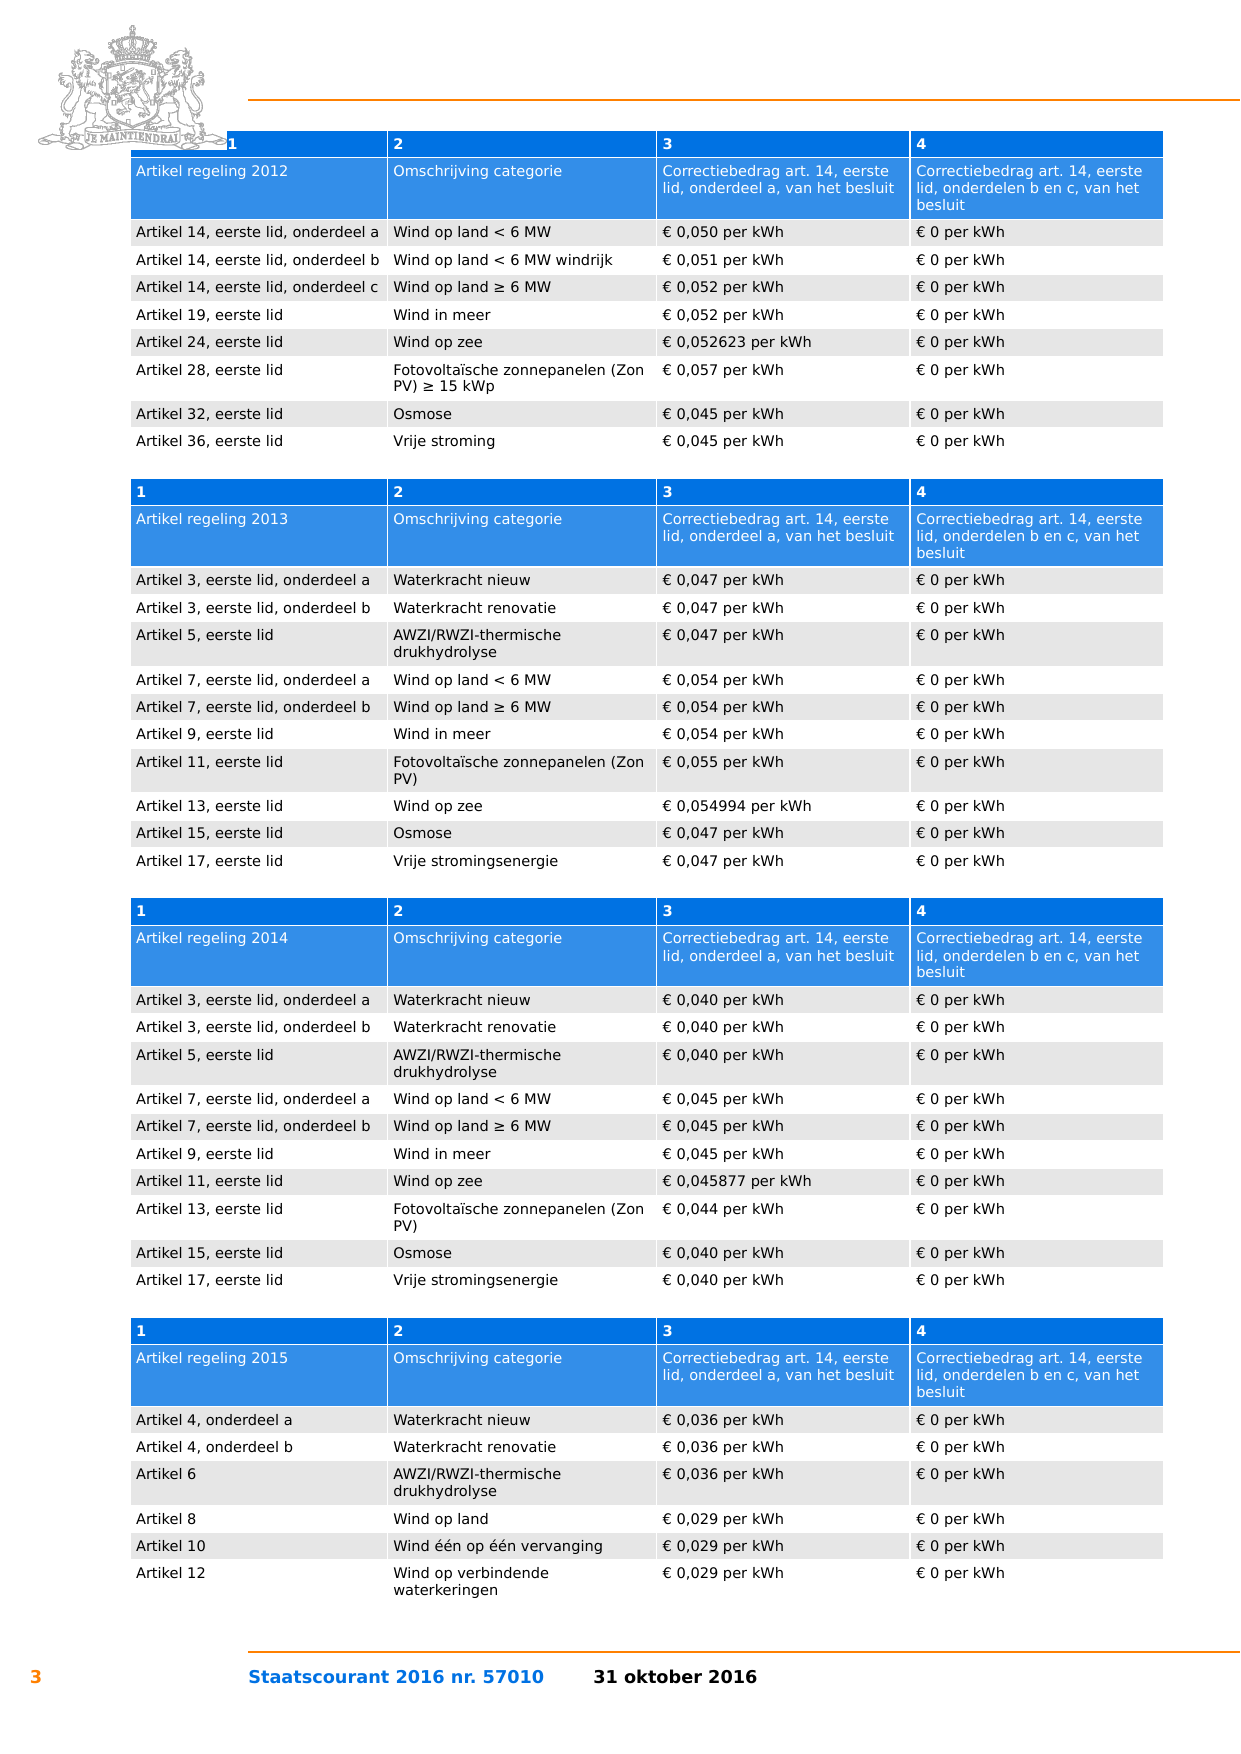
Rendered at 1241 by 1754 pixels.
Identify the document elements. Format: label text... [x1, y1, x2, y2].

table_cell Artikel regeling 2013 [131, 506, 387, 566]
table_cell € 0,045 per kWh [657, 429, 909, 455]
table_cell Waterkracht nieuw [388, 987, 656, 1013]
table_cell Artikel 11, eerste lid [131, 749, 387, 792]
table_cell Artikel 4, onderdeel b [131, 1434, 387, 1460]
table_cell € 0 per kWh [911, 821, 1163, 847]
table_cell Artikel 3, eerste lid, onderdeel a [131, 987, 387, 1013]
table_cell € 0,040 per kWh [657, 987, 909, 1013]
table_cell Artikel 12 [131, 1561, 387, 1604]
table_cell € 0 per kWh [911, 749, 1163, 792]
table_header 4 [911, 1318, 1163, 1344]
table_cell Correctiebedrag art. 14, eerste lid, onderdelen b en c, van het besluit [911, 1345, 1163, 1406]
table_cell Artikel 13, eerste lid [131, 1196, 387, 1239]
table_cell Wind in meer [388, 721, 656, 748]
table_cell Vrije stroming [388, 429, 656, 455]
table_cell € 0,036 per kWh [657, 1407, 909, 1433]
table_cell Artikel 7, eerste lid, onderdeel a [131, 1086, 387, 1113]
table_cell € 0,054 per kWh [657, 694, 909, 720]
table_cell Correctiebedrag art. 14, eerste lid, onderdeel a, van het besluit [657, 1345, 909, 1406]
table_cell € 0 per kWh [911, 987, 1163, 1013]
table_cell Artikel 15, eerste lid [131, 821, 387, 847]
table_cell Artikel 5, eerste lid [131, 1042, 387, 1085]
table_cell Artikel 9, eerste lid [131, 721, 387, 748]
table_cell € 0,047 per kWh [657, 622, 909, 666]
table_cell Waterkracht renovatie [388, 1015, 656, 1041]
table_cell Wind op land < 6 MW [388, 220, 656, 246]
table_cell Correctiebedrag art. 14, eerste lid, onderdelen b en c, van het besluit [911, 926, 1163, 986]
table_cell € 0,051 per kWh [657, 247, 909, 273]
table_cell Artikel 7, eerste lid, onderdeel a [131, 667, 387, 693]
table_cell Waterkracht nieuw [388, 1407, 656, 1433]
table_cell Artikel 10 [131, 1533, 387, 1559]
table_header 3 [657, 1318, 909, 1344]
table_cell € 0,036 per kWh [657, 1434, 909, 1460]
table_cell AWZI/RWZI-thermische drukhydrolyse [388, 622, 656, 666]
table_cell € 0 per kWh [911, 568, 1163, 594]
table_cell Wind op land < 6 MW [388, 1086, 656, 1113]
table_cell € 0 per kWh [911, 1015, 1163, 1041]
table_cell Omschrijving categorie [388, 158, 656, 219]
table_cell € 0,045 per kWh [657, 1141, 909, 1167]
table_cell Osmose [388, 401, 656, 427]
table_cell Osmose [388, 1240, 656, 1267]
table_cell € 0 per kWh [911, 247, 1163, 273]
table_cell € 0 per kWh [911, 1042, 1163, 1085]
table_cell € 0 per kWh [911, 1240, 1163, 1267]
table_cell Artikel 36, eerste lid [131, 429, 387, 455]
table_cell Waterkracht nieuw [388, 568, 656, 594]
table_cell Artikel 17, eerste lid [131, 848, 387, 874]
table_cell Wind op land ≥ 6 MW [388, 694, 656, 720]
table_cell Artikel 15, eerste lid [131, 1240, 387, 1267]
table_cell € 0 per kWh [911, 1268, 1163, 1294]
table_header 4 [911, 898, 1163, 925]
table_cell € 0,029 per kWh [657, 1533, 909, 1559]
table_cell € 0,052 per kWh [657, 275, 909, 301]
table_cell Artikel 14, eerste lid, onderdeel b [131, 247, 387, 273]
table_cell Artikel regeling 2014 [131, 926, 387, 986]
table_cell € 0,050 per kWh [657, 220, 909, 246]
table_cell € 0 per kWh [911, 275, 1163, 301]
table_cell € 0 per kWh [911, 1434, 1163, 1460]
table_cell € 0,047 per kWh [657, 595, 909, 621]
picture [38, 25, 227, 150]
table_cell Wind op verbindende waterkeringen [388, 1561, 656, 1604]
table_cell € 0,040 per kWh [657, 1015, 909, 1041]
table_cell Osmose [388, 821, 656, 847]
table_cell € 0,045877 per kWh [657, 1169, 909, 1195]
table_cell € 0 per kWh [911, 1086, 1163, 1113]
table_header 2 [388, 479, 656, 505]
table_cell € 0 per kWh [911, 401, 1163, 427]
table_cell € 0 per kWh [911, 1533, 1163, 1559]
table_cell € 0,055 per kWh [657, 749, 909, 792]
table_cell Omschrijving categorie [388, 926, 656, 986]
table_cell € 0 per kWh [911, 1506, 1163, 1532]
table_cell Artikel 7, eerste lid, onderdeel b [131, 694, 387, 720]
table_cell Omschrijving categorie [388, 1345, 656, 1406]
table_cell Correctiebedrag art. 14, eerste lid, onderdelen b en c, van het besluit [911, 506, 1163, 566]
table_cell Wind op land < 6 MW [388, 667, 656, 693]
table_cell € 0 per kWh [911, 848, 1163, 874]
table_cell Wind in meer [388, 1141, 656, 1167]
table_cell € 0,045 per kWh [657, 1086, 909, 1113]
table_cell Waterkracht renovatie [388, 595, 656, 621]
table_cell Omschrijving categorie [388, 506, 656, 566]
table_cell € 0 per kWh [911, 220, 1163, 246]
table_cell € 0 per kWh [911, 302, 1163, 328]
table_cell € 0 per kWh [911, 357, 1163, 400]
table_cell € 0,029 per kWh [657, 1506, 909, 1532]
table_cell € 0 per kWh [911, 622, 1163, 666]
table_header 2 [388, 898, 656, 925]
table_cell Artikel 11, eerste lid [131, 1169, 387, 1195]
table_cell Artikel 3, eerste lid, onderdeel a [131, 568, 387, 594]
table_cell € 0,045 per kWh [657, 401, 909, 427]
table_cell AWZI/RWZI-thermische drukhydrolyse [388, 1042, 656, 1085]
table_cell Wind op land [388, 1506, 656, 1532]
table_cell € 0,047 per kWh [657, 568, 909, 594]
table_header 2 [388, 131, 656, 157]
table_cell Artikel 9, eerste lid [131, 1141, 387, 1167]
table_cell € 0,047 per kWh [657, 821, 909, 847]
table_cell Artikel 17, eerste lid [131, 1268, 387, 1294]
table_cell Artikel 19, eerste lid [131, 302, 387, 328]
table_header 3 [657, 898, 909, 925]
table_cell Artikel regeling 2012 [131, 158, 387, 219]
table_cell € 0 per kWh [911, 1114, 1163, 1140]
table_cell Wind op land ≥ 6 MW [388, 275, 656, 301]
table_cell Artikel 13, eerste lid [131, 793, 387, 819]
table_cell € 0,040 per kWh [657, 1042, 909, 1085]
table_cell Wind op zee [388, 329, 656, 356]
table_cell Artikel 32, eerste lid [131, 401, 387, 427]
table_cell Wind op land ≥ 6 MW [388, 1114, 656, 1140]
table_cell Correctiebedrag art. 14, eerste lid, onderdeel a, van het besluit [657, 158, 909, 219]
table_cell Artikel 8 [131, 1506, 387, 1532]
table_cell Fotovoltaïsche zonnepanelen (Zon PV) [388, 749, 656, 792]
table_cell Artikel 28, eerste lid [131, 357, 387, 400]
table_cell Artikel 5, eerste lid [131, 622, 387, 666]
table_cell Wind op zee [388, 1169, 656, 1195]
table_header 1 [131, 898, 387, 925]
table_cell Wind in meer [388, 302, 656, 328]
table_cell Wind op zee [388, 793, 656, 819]
table_cell € 0 per kWh [911, 329, 1163, 356]
table_header 4 [911, 131, 1163, 157]
table_cell € 0 per kWh [911, 429, 1163, 455]
table_cell € 0,029 per kWh [657, 1561, 909, 1604]
table_header 1 [131, 479, 387, 505]
table_cell € 0,054 per kWh [657, 721, 909, 748]
table_cell Artikel 3, eerste lid, onderdeel b [131, 1015, 387, 1041]
table_cell € 0 per kWh [911, 1141, 1163, 1167]
table_cell € 0 per kWh [911, 793, 1163, 819]
table_cell Vrije stromingsenergie [388, 1268, 656, 1294]
table_cell Waterkracht renovatie [388, 1434, 656, 1460]
table_cell € 0,052623 per kWh [657, 329, 909, 356]
table_header 3 [657, 131, 909, 157]
table_cell € 0,040 per kWh [657, 1240, 909, 1267]
table_cell € 0,054994 per kWh [657, 793, 909, 819]
table_header 3 [657, 479, 909, 505]
table_cell € 0,036 per kWh [657, 1461, 909, 1505]
table_cell € 0 per kWh [911, 667, 1163, 693]
table_cell Artikel regeling 2015 [131, 1345, 387, 1406]
table_cell Wind één op één vervanging [388, 1533, 656, 1559]
table_cell € 0,040 per kWh [657, 1268, 909, 1294]
table_cell € 0,057 per kWh [657, 357, 909, 400]
table_cell € 0 per kWh [911, 1561, 1163, 1604]
table_cell Correctiebedrag art. 14, eerste lid, onderdelen b en c, van het besluit [911, 158, 1163, 219]
table_cell Artikel 24, eerste lid [131, 329, 387, 356]
table_cell € 0 per kWh [911, 1169, 1163, 1195]
table_cell € 0,045 per kWh [657, 1114, 909, 1140]
table_cell Vrije stromingsenergie [388, 848, 656, 874]
table_cell Artikel 7, eerste lid, onderdeel b [131, 1114, 387, 1140]
table_cell € 0 per kWh [911, 1461, 1163, 1505]
table_cell € 0,054 per kWh [657, 667, 909, 693]
table_cell € 0 per kWh [911, 595, 1163, 621]
table_cell Artikel 14, eerste lid, onderdeel c [131, 275, 387, 301]
table_cell Artikel 14, eerste lid, onderdeel a [131, 220, 387, 246]
table_cell Artikel 3, eerste lid, onderdeel b [131, 595, 387, 621]
table_cell Wind op land < 6 MW windrijk [388, 247, 656, 273]
table_cell Fotovoltaïsche zonnepanelen (Zon PV) ≥ 15 kWp [388, 357, 656, 400]
table_cell € 0,044 per kWh [657, 1196, 909, 1239]
table_cell € 0 per kWh [911, 1196, 1163, 1239]
table_cell € 0,052 per kWh [657, 302, 909, 328]
table_cell Fotovoltaïsche zonnepanelen (Zon PV) [388, 1196, 656, 1239]
table_header 1 [131, 131, 387, 157]
table_header 4 [911, 479, 1163, 505]
table_cell Artikel 4, onderdeel a [131, 1407, 387, 1433]
table_cell € 0 per kWh [911, 1407, 1163, 1433]
table_cell AWZI/RWZI-thermische drukhydrolyse [388, 1461, 656, 1505]
table_cell € 0 per kWh [911, 721, 1163, 748]
table_cell Artikel 6 [131, 1461, 387, 1505]
table_cell Correctiebedrag art. 14, eerste lid, onderdeel a, van het besluit [657, 506, 909, 566]
table_cell € 0,047 per kWh [657, 848, 909, 874]
table_header 2 [388, 1318, 656, 1344]
table_cell Correctiebedrag art. 14, eerste lid, onderdeel a, van het besluit [657, 926, 909, 986]
table_header 1 [131, 1318, 387, 1344]
table_cell € 0 per kWh [911, 694, 1163, 720]
